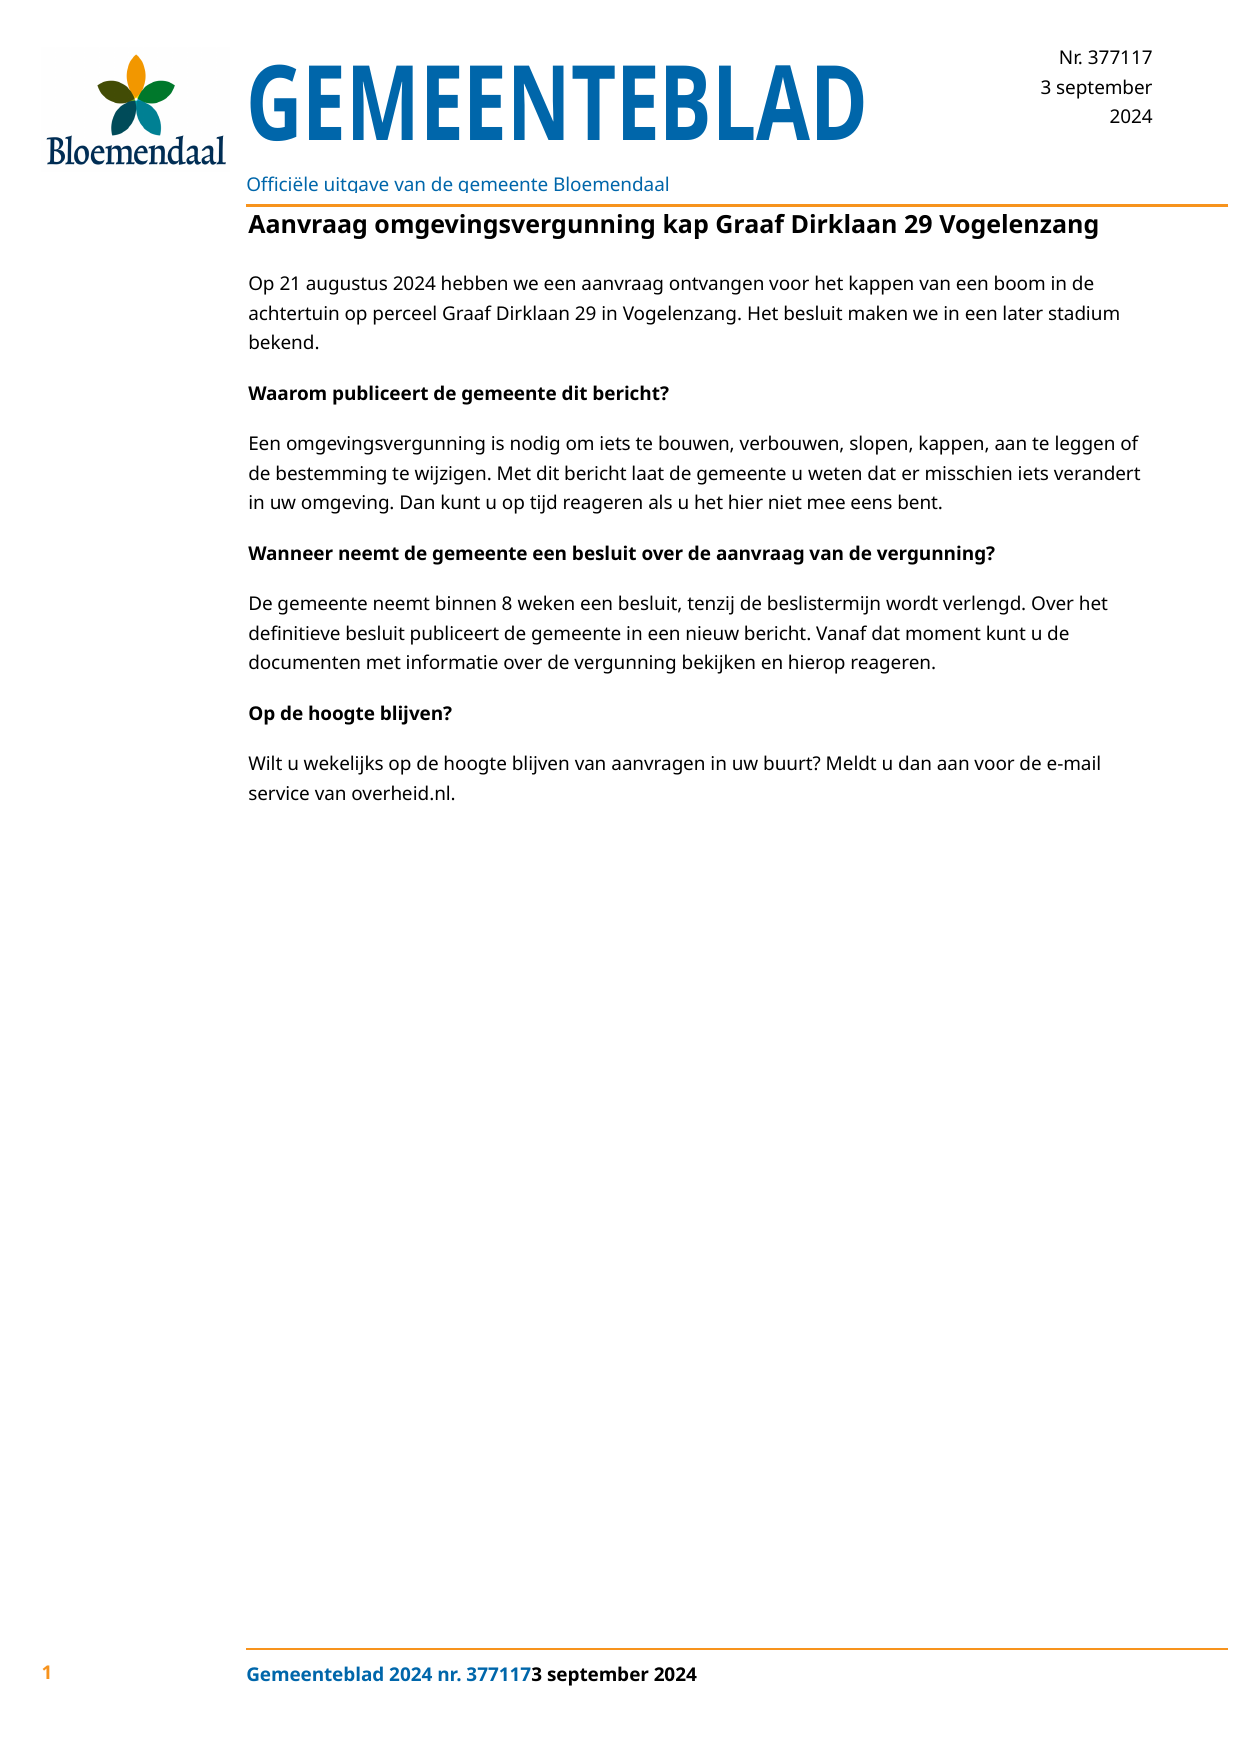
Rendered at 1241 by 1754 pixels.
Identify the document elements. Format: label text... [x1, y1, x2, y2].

text Een omgevingsvergunning is nodig om iets te bouwen, verbouwen, slopen, kappen, aan te leggen of de bestemming te wijzigen. Met dit bericht laat de gemeente u weten dat er misschien iets verandert in uw omgeving. Dan kunt u op tijd reageren als u het hier niet mee eens bent. [248, 430, 1152, 515]
text Aanvraag omgevingsvergunning kap Graaf Dirklaan 29 Vogelenzang [248, 207, 1152, 241]
text Op 21 augustus 2024 hebben we een aanvraag ontvangen voor het kappen van een boom in de achtertuin op perceel Graaf Dirklaan 29 in Vogelenzang. Het besluit maken we in een later stadium bekend. [248, 270, 1152, 355]
picture [41, 47, 231, 172]
text Op de hoogte blijven? [248, 700, 1152, 726]
text De gemeente neemt binnen 8 weken een besluit, tenzij de beslistermijn wordt verlengd. Over het definitieve besluit publiceert de gemeente in een nieuw bericht. Vanaf dat moment kunt u de documenten met informatie over de vergunning bekijken en hierop reageren. [248, 590, 1152, 675]
text Wanneer neemt de gemeente een besluit over de aanvraag van de vergunning? [248, 540, 1152, 566]
text Waarom publiceert de gemeente dit bericht? [248, 380, 1152, 406]
text Wilt u wekelijks op de hoogte blijven van aanvragen in uw buurt? Meldt u dan aan voor de e-mail service van overheid.nl. [248, 750, 1152, 806]
